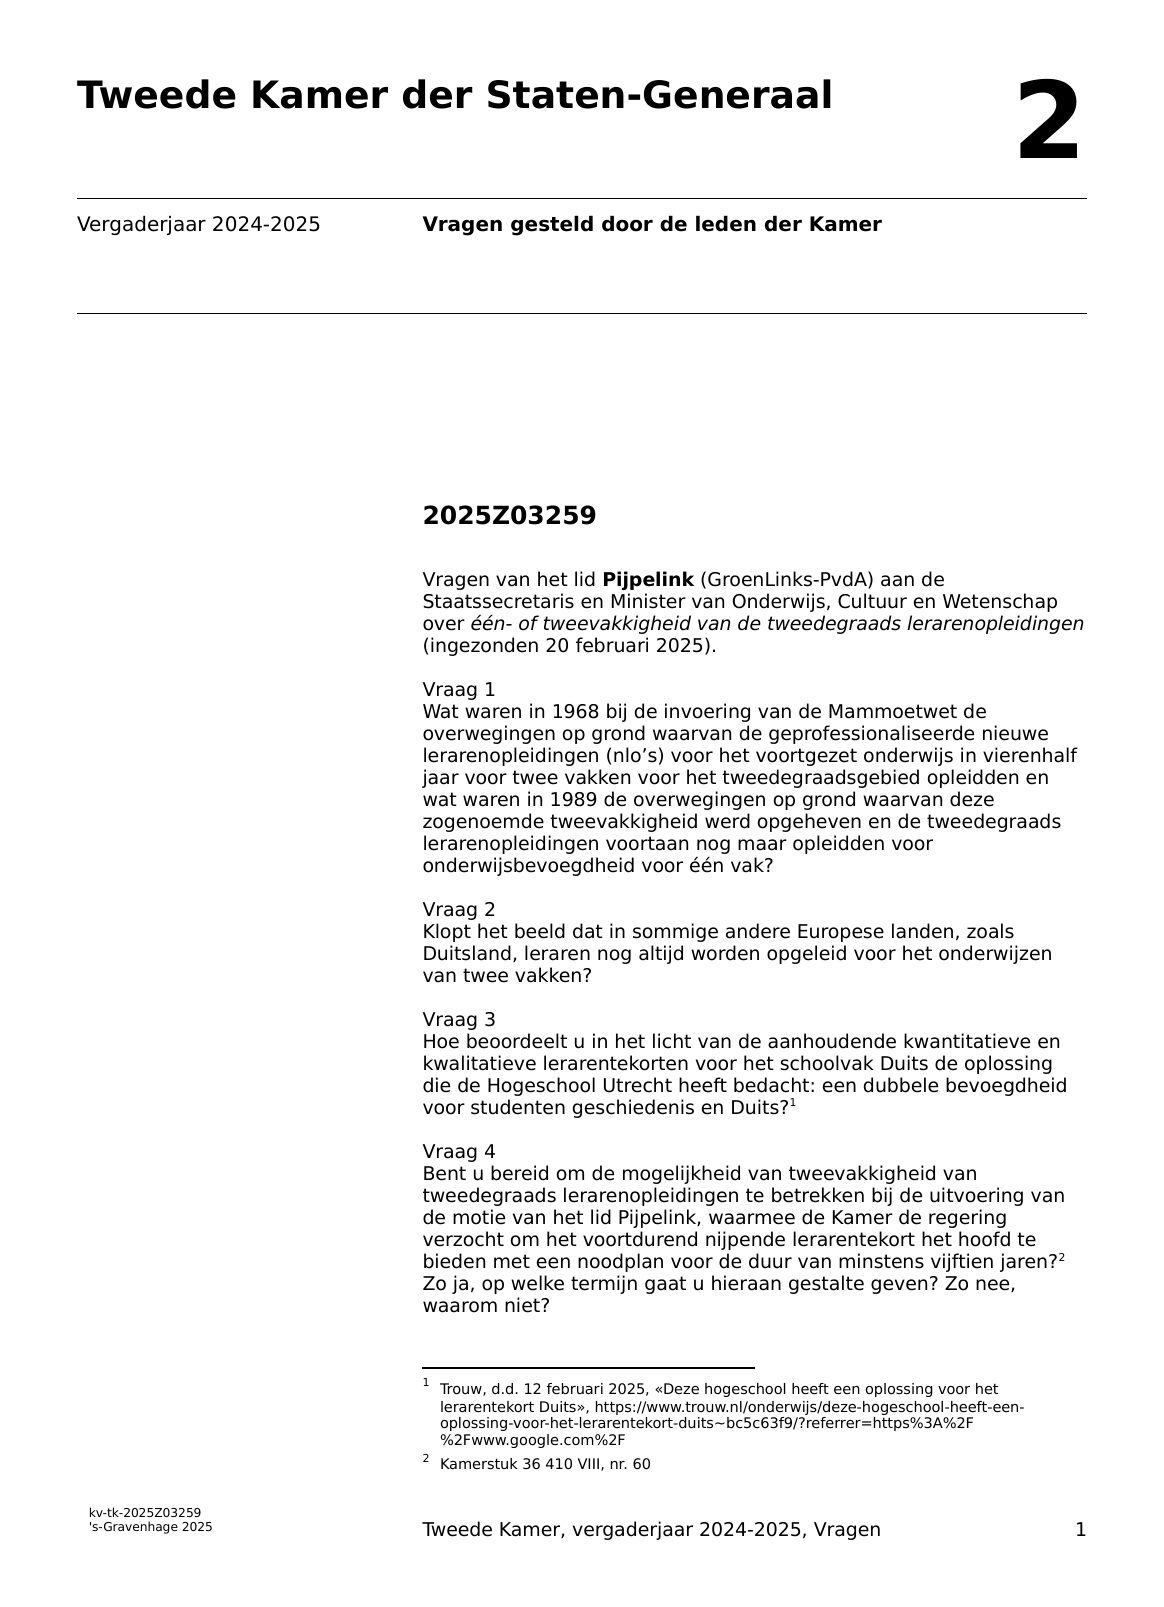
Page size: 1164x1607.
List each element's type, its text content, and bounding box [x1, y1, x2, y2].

text Vraag 4 [422, 1141, 1087, 1163]
text Vragen van het lid Pijpelink (GroenLinks-PvdA) aan de Staatssecretaris en Minister van Onderwijs, Cultuur en Wetenschap over één- of tweevakkigheid van de tweedegraads lerarenopleidingen (ingezonden 20 februari 2025). [422, 569, 1087, 657]
text Klopt het beeld dat in sommige andere Europese landen, zoals Duitsland, leraren nog altijd worden opgeleid voor het onderwijzen van twee vakken? [422, 921, 1087, 987]
table_cell Vragen gesteld door de leden der Kamer [422, 199, 1087, 313]
text Vraag 1 [422, 679, 1087, 701]
text 2025Z03259 [422, 501, 1087, 531]
text Wat waren in 1968 bij de invoering van de Mammoetwet de overwegingen op grond waarvan de geprofessionaliseerde nieuwe lerarenopleidingen (nlo’s) voor het voortgezet onderwijs in vierenhalf jaar voor twee vakken voor het tweedegraadsgebied opleidden en wat waren in 1989 de overwegingen op grond waarvan deze zogenoemde tweevakkigheid werd opgeheven en de tweedegraads lerarenopleidingen voortaan nog maar opleidden voor onderwijsbevoegdheid voor één vak? [422, 701, 1087, 877]
text kv-tk-2025Z03259 [88, 1506, 323, 1520]
text Bent u bereid om de mogelijkheid van tweevakkigheid van tweedegraads lerarenopleidingen te betrekken bij de uitvoering van de motie van het lid Pijpelink, waarmee de Kamer de regering verzocht om het voortdurend nijpende lerarentekort het hoofd te bieden met een noodplan voor de duur van minstens vijftien jaren? Zo ja, op welke termijn gaat u hieraan gestalte geven? Zo nee, waarom niet? [422, 1163, 1087, 1317]
table_header 2 [886, 59, 1087, 198]
text Trouw, d.d. 12 februari 2025, «Deze hogeschool heeft een oplossing voor het lerarentekort Duits», https://www.trouw.nl/onderwijs/deze-hogeschool-heeft-een-oplossing-voor-het-lerarentekort-duits~bc5c63f9/?referrer=https%3A%2F%2Fwww.google.com%2F [422, 1377, 1087, 1449]
table_header Tweede Kamer der Staten-Generaal [77, 59, 886, 198]
text Vraag 3 [422, 1009, 1087, 1031]
text Hoe beoordeelt u in het licht van de aanhoudende kwantitatieve en kwalitatieve lerarentekorten voor het schoolvak Duits de oplossing die de Hogeschool Utrecht heeft bedacht: een dubbele bevoegdheid voor studenten geschiedenis en Duits? [422, 1031, 1087, 1119]
text 's-Gravenhage 2025 [88, 1520, 323, 1534]
text Kamerstuk 36 410 VIII, nr. 60 [422, 1452, 1087, 1474]
table_cell Vergaderjaar 2024-2025 [77, 199, 422, 313]
text Vraag 2 [422, 899, 1087, 921]
